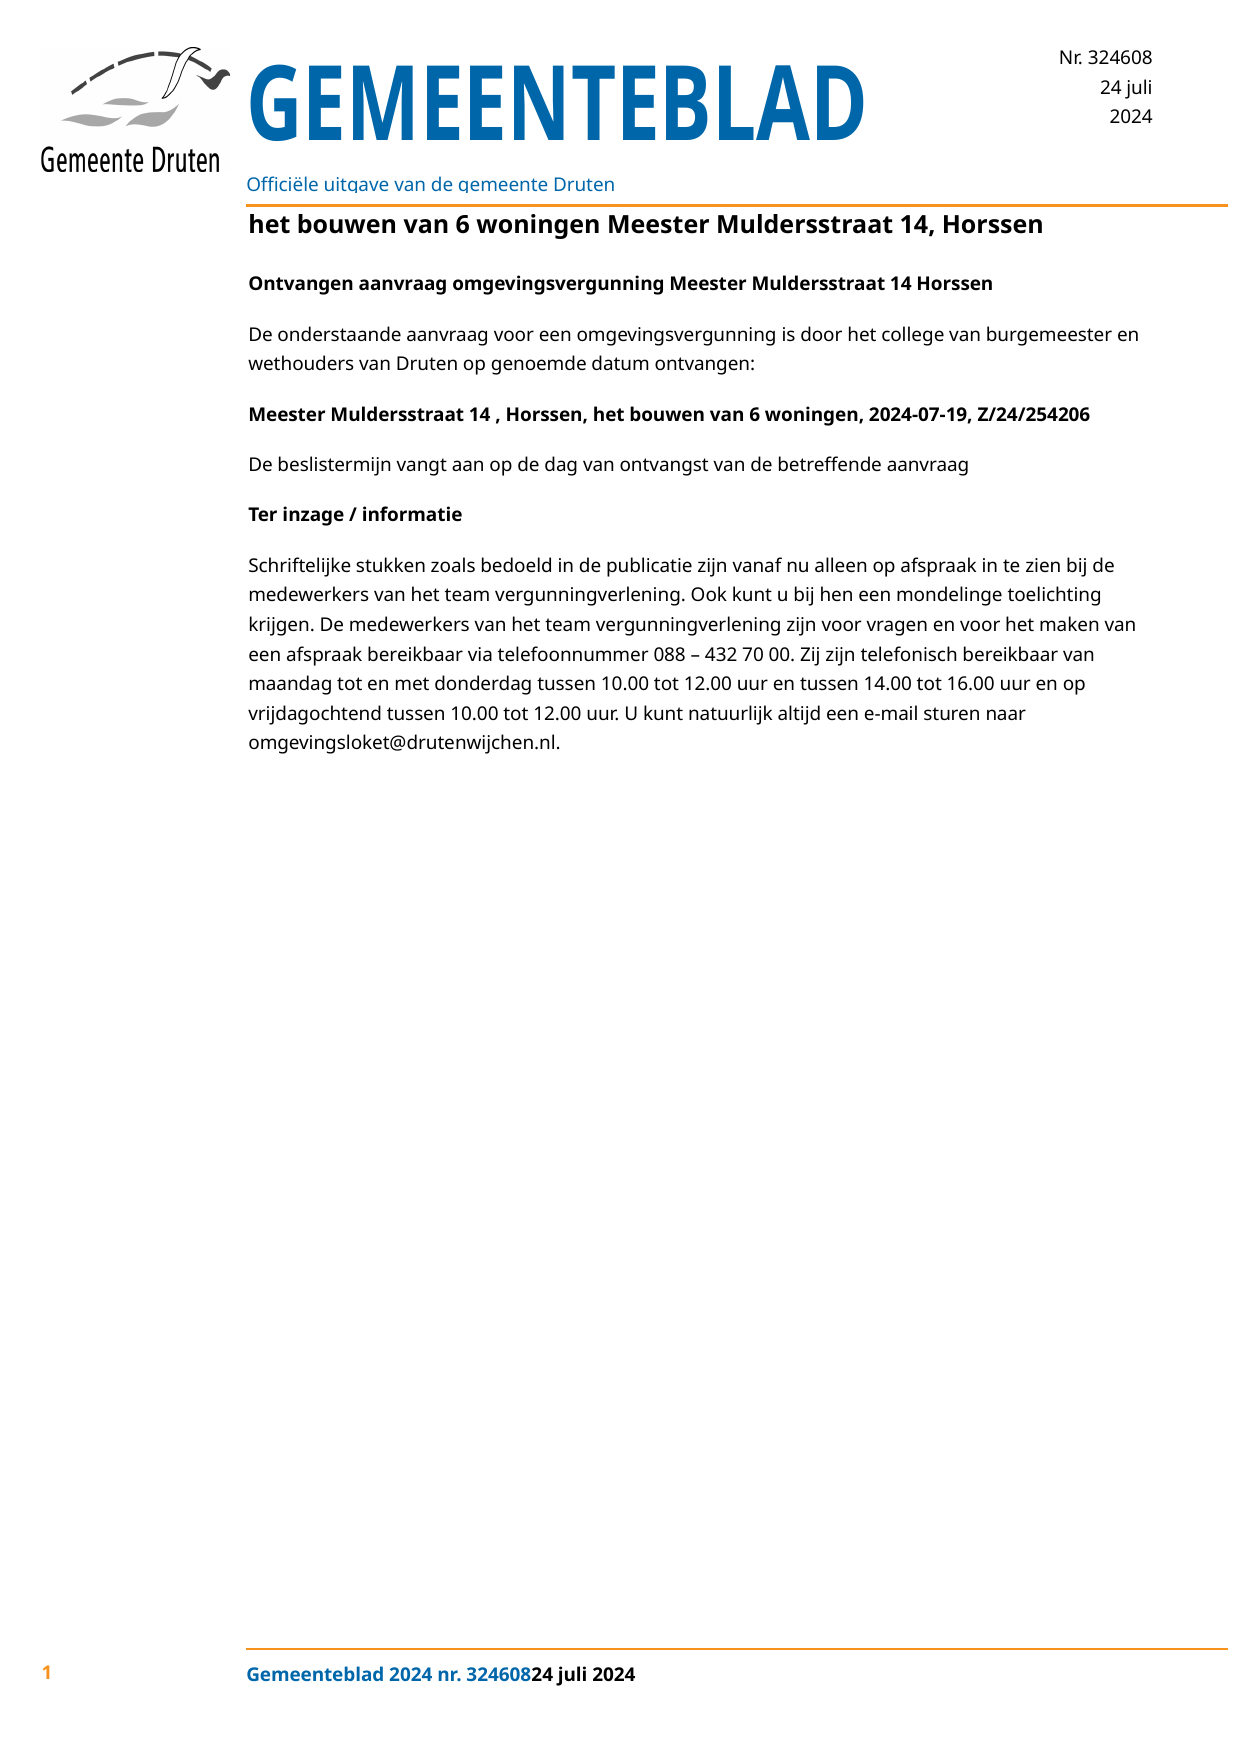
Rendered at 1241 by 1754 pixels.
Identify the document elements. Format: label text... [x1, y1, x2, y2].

text De beslistermijn vangt aan op de dag van ontvangst van de betreffende aanvraag [248, 451, 1152, 477]
text Schriftelijke stukken zoals bedoeld in de publicatie zijn vanaf nu alleen op afspraak in te zien bij de medewerkers van het team vergunningverlening. Ook kunt u bij hen een mondelinge toelichting krijgen. De medewerkers van het team vergunningverlening zijn voor vragen en voor het maken van een afspraak bereikbaar via telefoonnummer 088 – 432 70 00. Zij zijn telefonisch bereikbaar van maandag tot en met donderdag tussen 10.00 tot 12.00 uur en tussen 14.00 tot 16.00 uur en op vrijdagochtend tussen 10.00 tot 12.00 uur. U kunt natuurlijk altijd een e-mail sturen naar omgevingsloket@drutenwijchen.nl. [248, 552, 1152, 755]
text De onderstaande aanvraag voor een omgevingsvergunning is door het college van burgemeester en wethouders van Druten op genoemde datum ontvangen: [248, 321, 1152, 376]
text Ter inzage / informatie [248, 502, 1152, 527]
text Ontvangen aanvraag omgevingsvergunning Meester Muldersstraat 14 Horssen [248, 270, 1152, 296]
text Meester Muldersstraat 14 , Horssen, het bouwen van 6 woningen, 2024-07-19, Z/24/254206 [248, 401, 1152, 426]
picture [41, 47, 231, 172]
text het bouwen van 6 woningen Meester Muldersstraat 14, Horssen [248, 207, 1152, 241]
